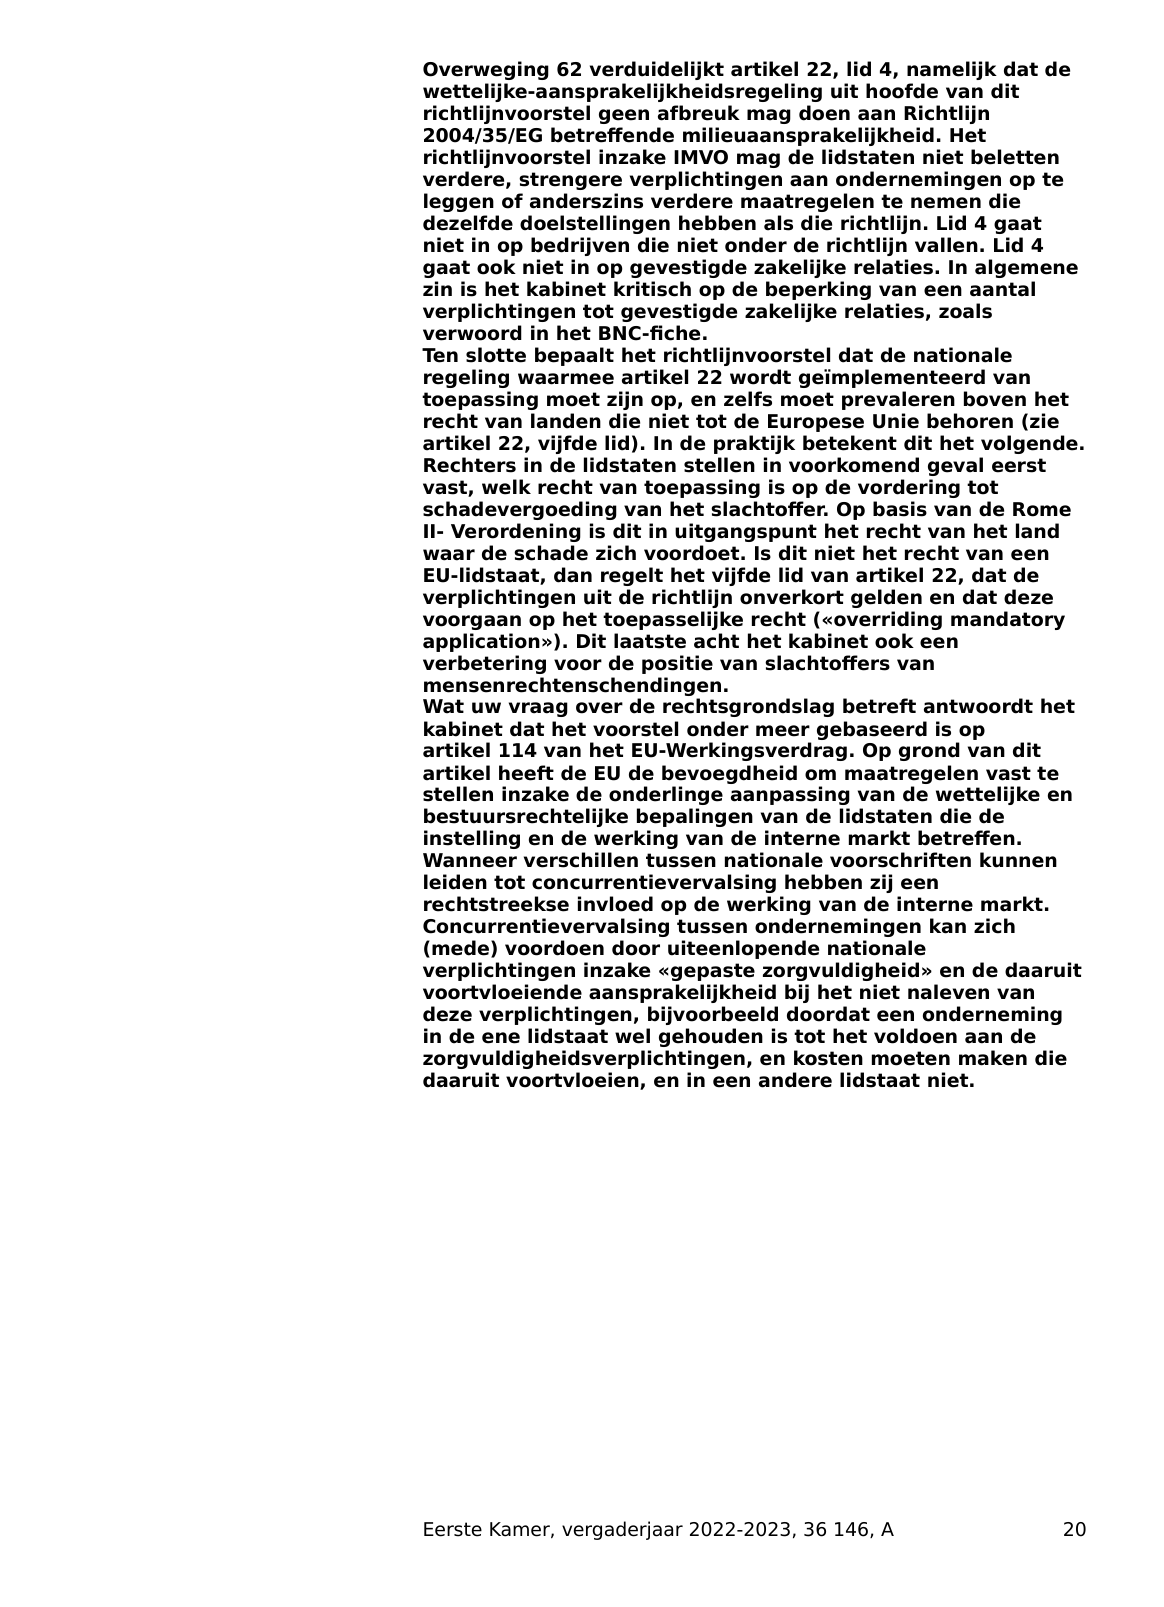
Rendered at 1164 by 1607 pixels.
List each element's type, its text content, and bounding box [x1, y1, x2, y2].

text Wat uw vraag over de rechtsgrondslag betreft antwoordt het kabinet dat het voorstel onder meer gebaseerd is op artikel 114 van het EU-Werkingsverdrag. Op grond van dit artikel heeft de EU de bevoegdheid om maatregelen vast te stellen inzake de onderlinge aanpassing van de wettelijke en bestuursrechtelijke bepalingen van de lidstaten die de instelling en de werking van de interne markt betreffen. Wanneer verschillen tussen nationale voorschriften kunnen leiden tot concurrentievervalsing hebben zij een rechtstreekse invloed op de werking van de interne markt. Concurrentievervalsing tussen ondernemingen kan zich (mede) voordoen door uiteenlopende nationale verplichtingen inzake «gepaste zorgvuldigheid» en de daaruit voortvloeiende aansprakelijkheid bij het niet naleven van deze verplichtingen, bijvoorbeeld doordat een onderneming in de ene lidstaat wel gehouden is tot het voldoen aan de zorgvuldigheidsverplichtingen, en kosten moeten maken die daaruit voortvloeien, en in een andere lidstaat niet. [422, 696, 1087, 1092]
text Overweging 62 verduidelijkt artikel 22, lid 4, namelijk dat de wettelijke-aansprakelijkheidsregeling uit hoofde van dit richtlijnvoorstel geen afbreuk mag doen aan Richtlijn 2004/35/EG betreffende milieuaansprakelijkheid. Het richtlijnvoorstel inzake IMVO mag de lidstaten niet beletten verdere, strengere verplichtingen aan ondernemingen op te leggen of anderszins verdere maatregelen te nemen die dezelfde doelstellingen hebben als die richtlijn. Lid 4 gaat niet in op bedrijven die niet onder de richtlijn vallen. Lid 4 gaat ook niet in op gevestigde zakelijke relaties. In algemene zin is het kabinet kritisch op de beperking van een aantal verplichtingen tot gevestigde zakelijke relaties, zoals verwoord in het BNC-fiche. [422, 59, 1087, 345]
text Ten slotte bepaalt het richtlijnvoorstel dat de nationale regeling waarmee artikel 22 wordt geïmplementeerd van toepassing moet zijn op, en zelfs moet prevaleren boven het recht van landen die niet tot de Europese Unie behoren (zie artikel 22, vijfde lid). In de praktijk betekent dit het volgende. Rechters in de lidstaten stellen in voorkomend geval eerst vast, welk recht van toepassing is op de vordering tot schadevergoeding van het slachtoffer. Op basis van de Rome II- Verordening is dit in uitgangspunt het recht van het land waar de schade zich voordoet. Is dit niet het recht van een EU-lidstaat, dan regelt het vijfde lid van artikel 22, dat de verplichtingen uit de richtlijn onverkort gelden en dat deze voorgaan op het toepasselijke recht («overriding mandatory application»). Dit laatste acht het kabinet ook een verbetering voor de positie van slachtoffers van mensenrechtenschendingen. [422, 345, 1087, 696]
